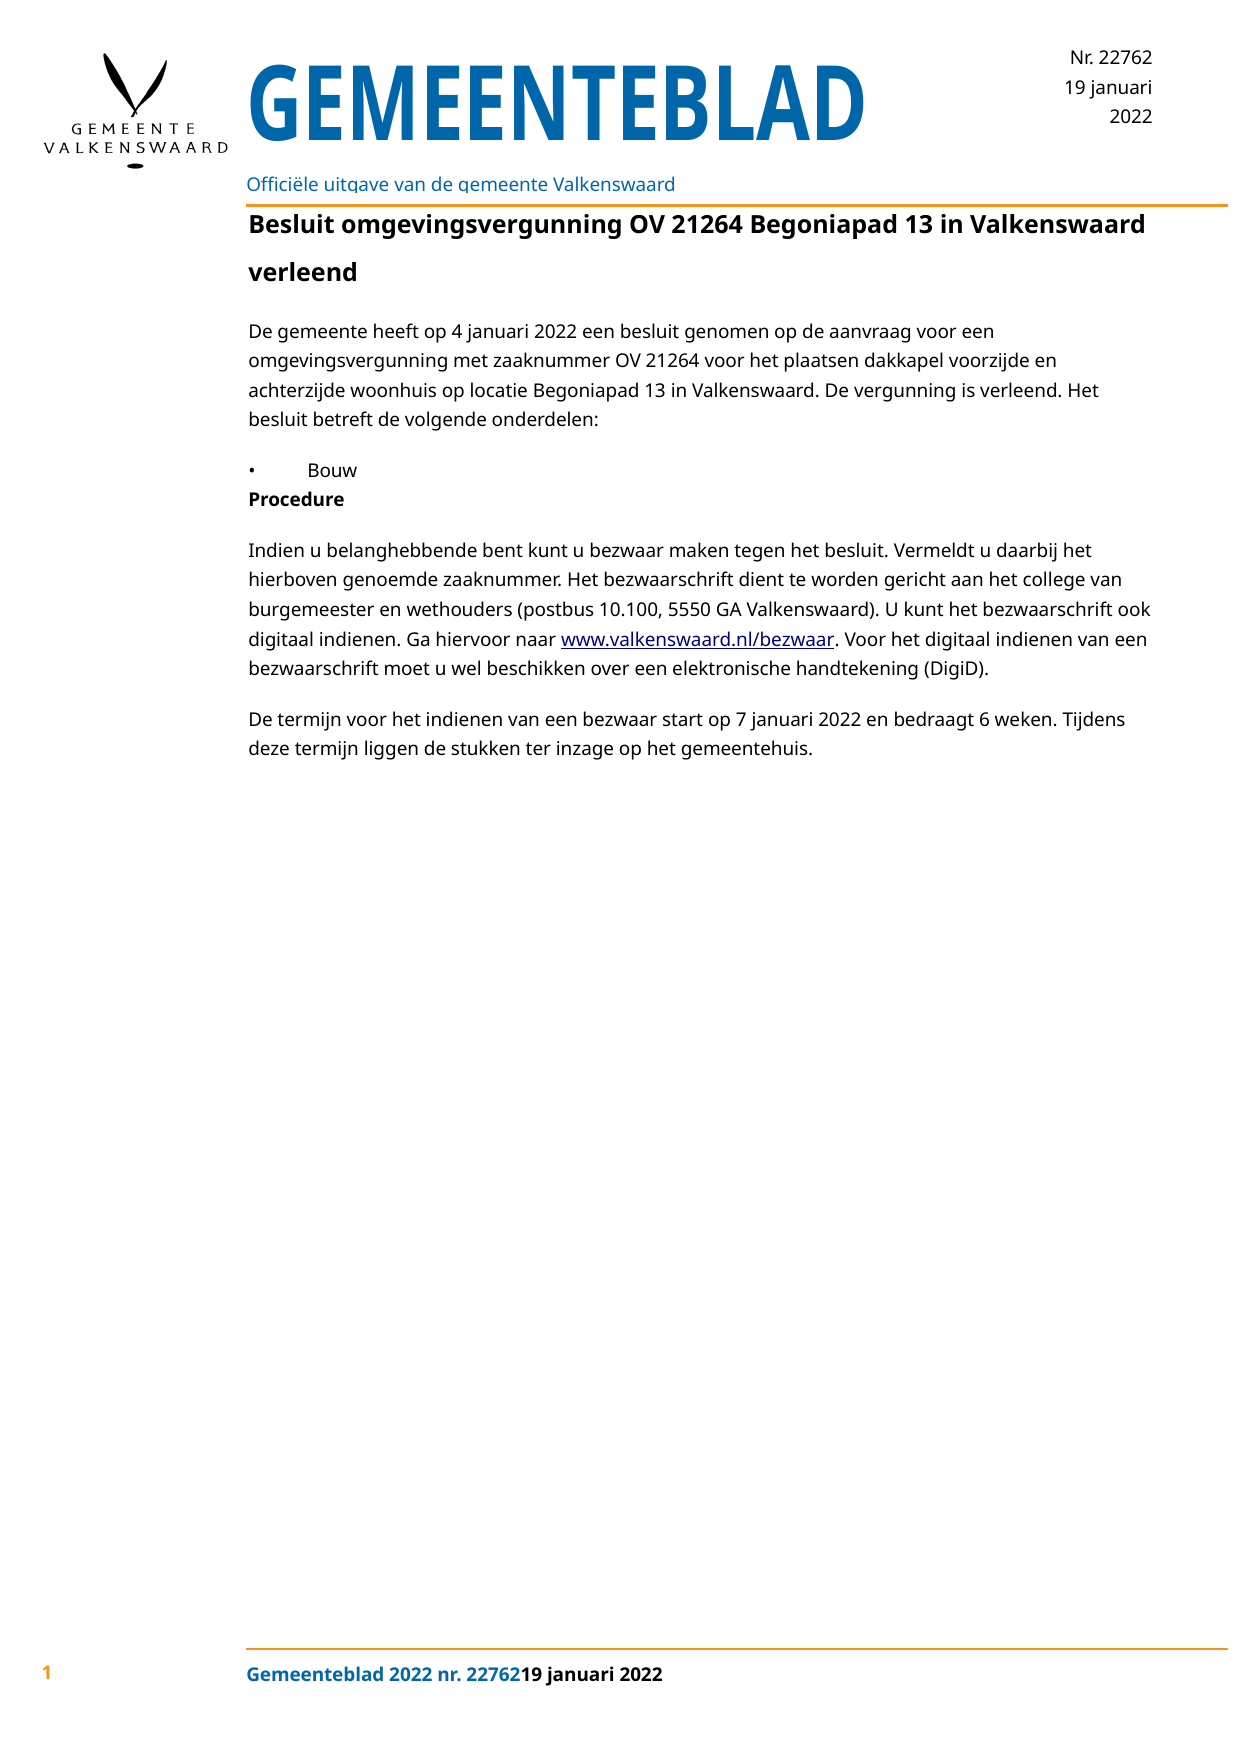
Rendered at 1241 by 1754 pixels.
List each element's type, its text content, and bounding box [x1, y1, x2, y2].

text De termijn voor het indienen van een bezwaar start op 7 januari 2022 en bedraagt 6 weken. Tijdens deze termijn liggen de stukken ter inzage op het gemeentehuis. [248, 706, 1152, 761]
picture [41, 47, 231, 172]
text Indien u belanghebbende bent kunt u bezwaar maken tegen het besluit. Vermeldt u daarbij het hierboven genoemde zaaknummer. Het bezwaarschrift dient te worden gericht aan het college van burgemeester en wethouders (postbus 10.100, 5550 GA Valkenswaard). U kunt het bezwaarschrift ook digitaal indienen. Ga hiervoor naar www.valkenswaard.nl/bezwaar. Voor het digitaal indienen van een bezwaarschrift moet u wel beschikken over een elektronische handtekening (DigiD). [248, 537, 1152, 681]
text De gemeente heeft op 4 januari 2022 een besluit genomen op de aanvraag voor een omgevingsvergunning met zaaknummer OV 21264 voor het plaatsen dakkapel voorzijde en achterzijde woonhuis op locatie Begoniapad 13 in Valkenswaard. De vergunning is verleend. Het besluit betreft de volgende onderdelen: [248, 318, 1152, 432]
text Procedure [248, 487, 1152, 512]
list Bouw [248, 457, 1152, 483]
text Besluit omgevingsvergunning OV 21264 Begoniapad 13 in Valkenswaard verleend [248, 207, 1152, 288]
